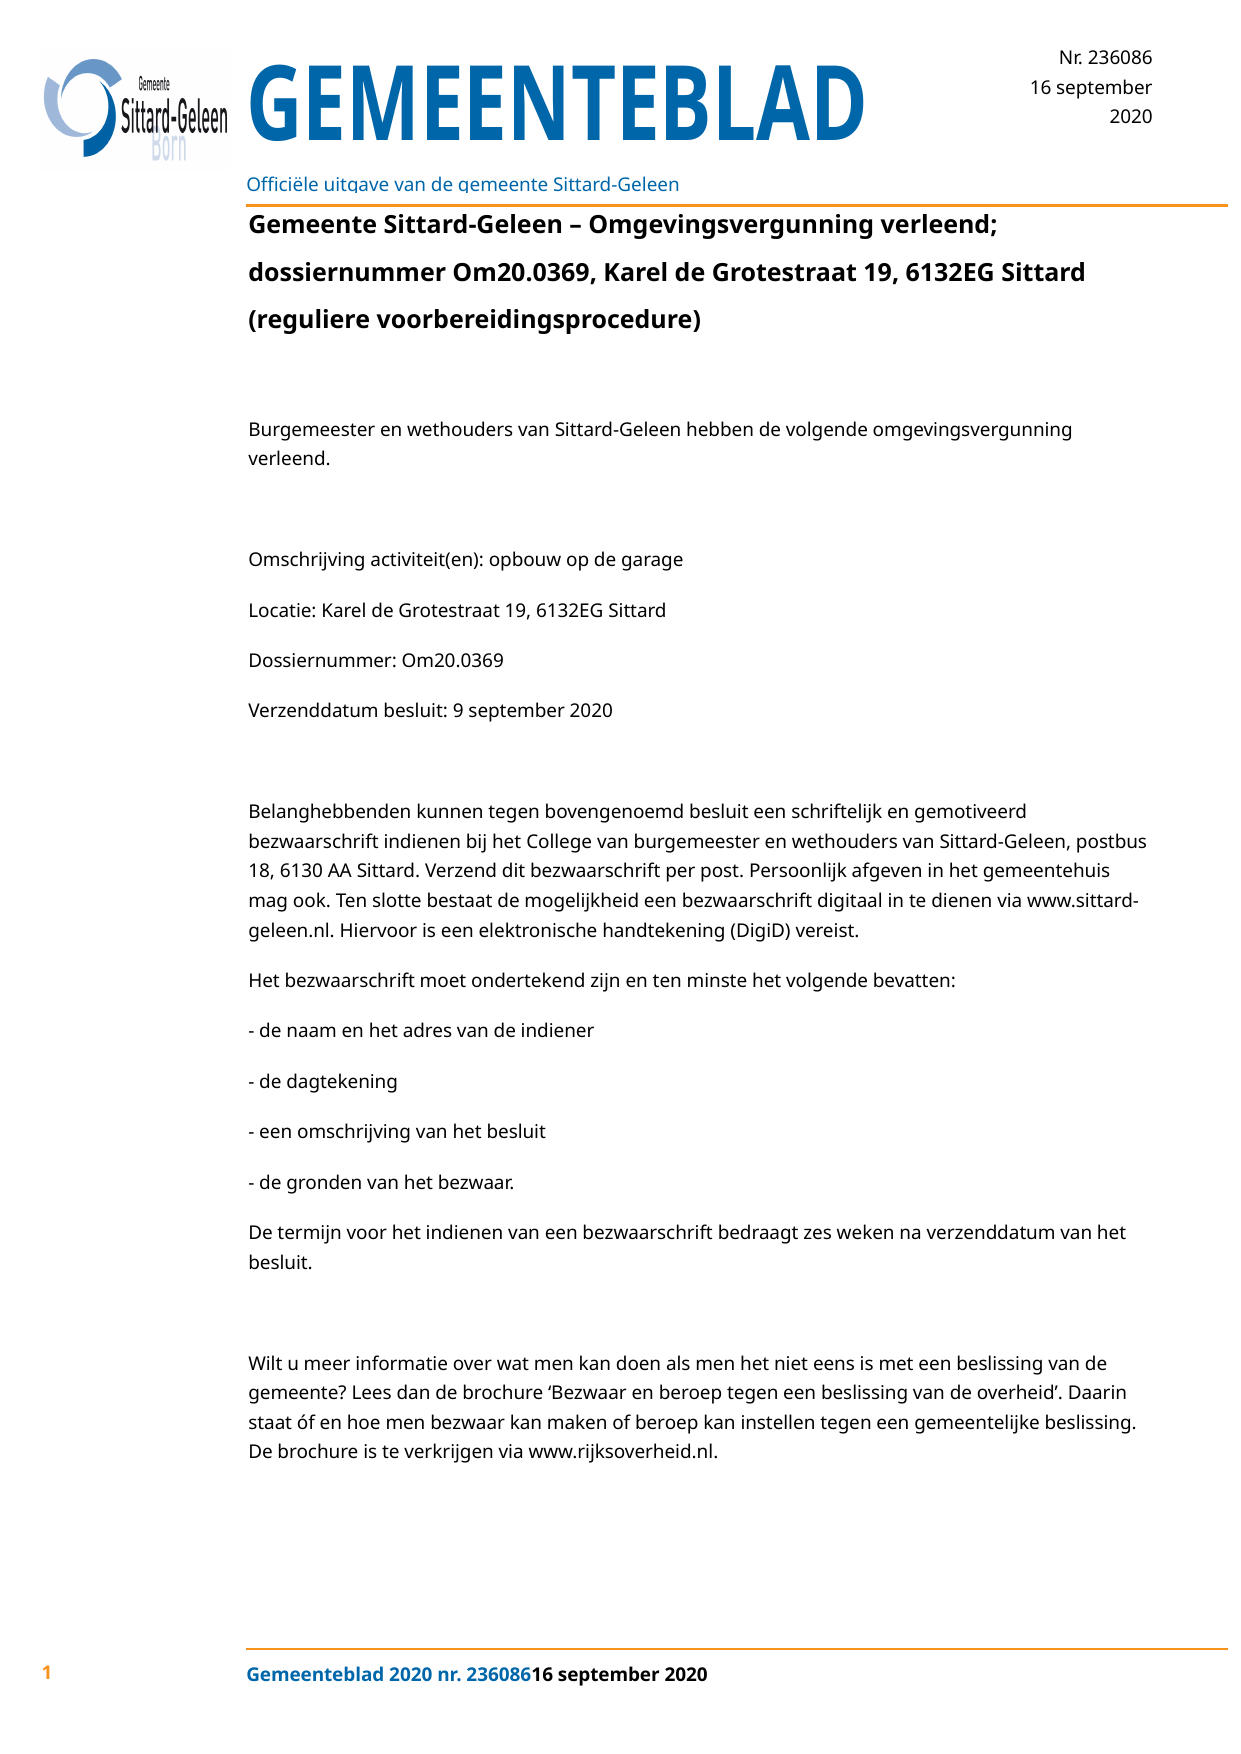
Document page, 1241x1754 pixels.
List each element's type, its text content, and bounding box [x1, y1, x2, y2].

text - een omschrijving van het besluit [248, 1118, 1152, 1144]
text Het bezwaarschrift moet ondertekend zijn en ten minste het volgende bevatten: [248, 967, 1152, 993]
text Omschrijving activiteit(en): opbouw op de garage [248, 546, 1152, 572]
text Dossiernummer: Om20.0369 [248, 647, 1152, 673]
text Burgemeester en wethouders van Sittard-Geleen hebben de volgende omgevingsvergunning verleend. [248, 416, 1152, 471]
picture [41, 47, 231, 172]
text Wilt u meer informatie over wat men kan doen als men het niet eens is met een beslissing van de gemeente? Lees dan de brochure ‘Bezwaar en beroep tegen een beslissing van de overheid’. Daarin staat óf en hoe men bezwaar kan maken of beroep kan instellen tegen een gemeentelijke beslissing. De brochure is te verkrijgen via www.rijksoverheid.nl. [248, 1350, 1152, 1464]
text - de dagtekening [248, 1068, 1152, 1094]
text Gemeente Sittard-Geleen – Omgevingsvergunning verleend; dossiernummer Om20.0369, Karel de Grotestraat 19, 6132EG Sittard (reguliere voorbereidingsprocedure) [248, 207, 1152, 336]
text Verzenddatum besluit: 9 september 2020 [248, 698, 1152, 723]
text Belanghebbenden kunnen tegen bovengenoemd besluit een schriftelijk en gemotiveerd bezwaarschrift indienen bij het College van burgemeester en wethouders van Sittard-Geleen, postbus 18, 6130 AA Sittard. Verzend dit bezwaarschrift per post. Persoonlijk afgeven in het gemeentehuis mag ook. Ten slotte bestaat de mogelijkheid een bezwaarschrift digitaal in te dienen via www.sittard-geleen.nl. Hiervoor is een elektronische handtekening (DigiD) vereist. [248, 798, 1152, 942]
text - de gronden van het bezwaar. [248, 1169, 1152, 1194]
text De termijn voor het indienen van een bezwaarschrift bedraagt zes weken na verzenddatum van het besluit. [248, 1219, 1152, 1274]
text - de naam en het adres van de indiener [248, 1018, 1152, 1043]
text Locatie: Karel de Grotestraat 19, 6132EG Sittard [248, 597, 1152, 622]
